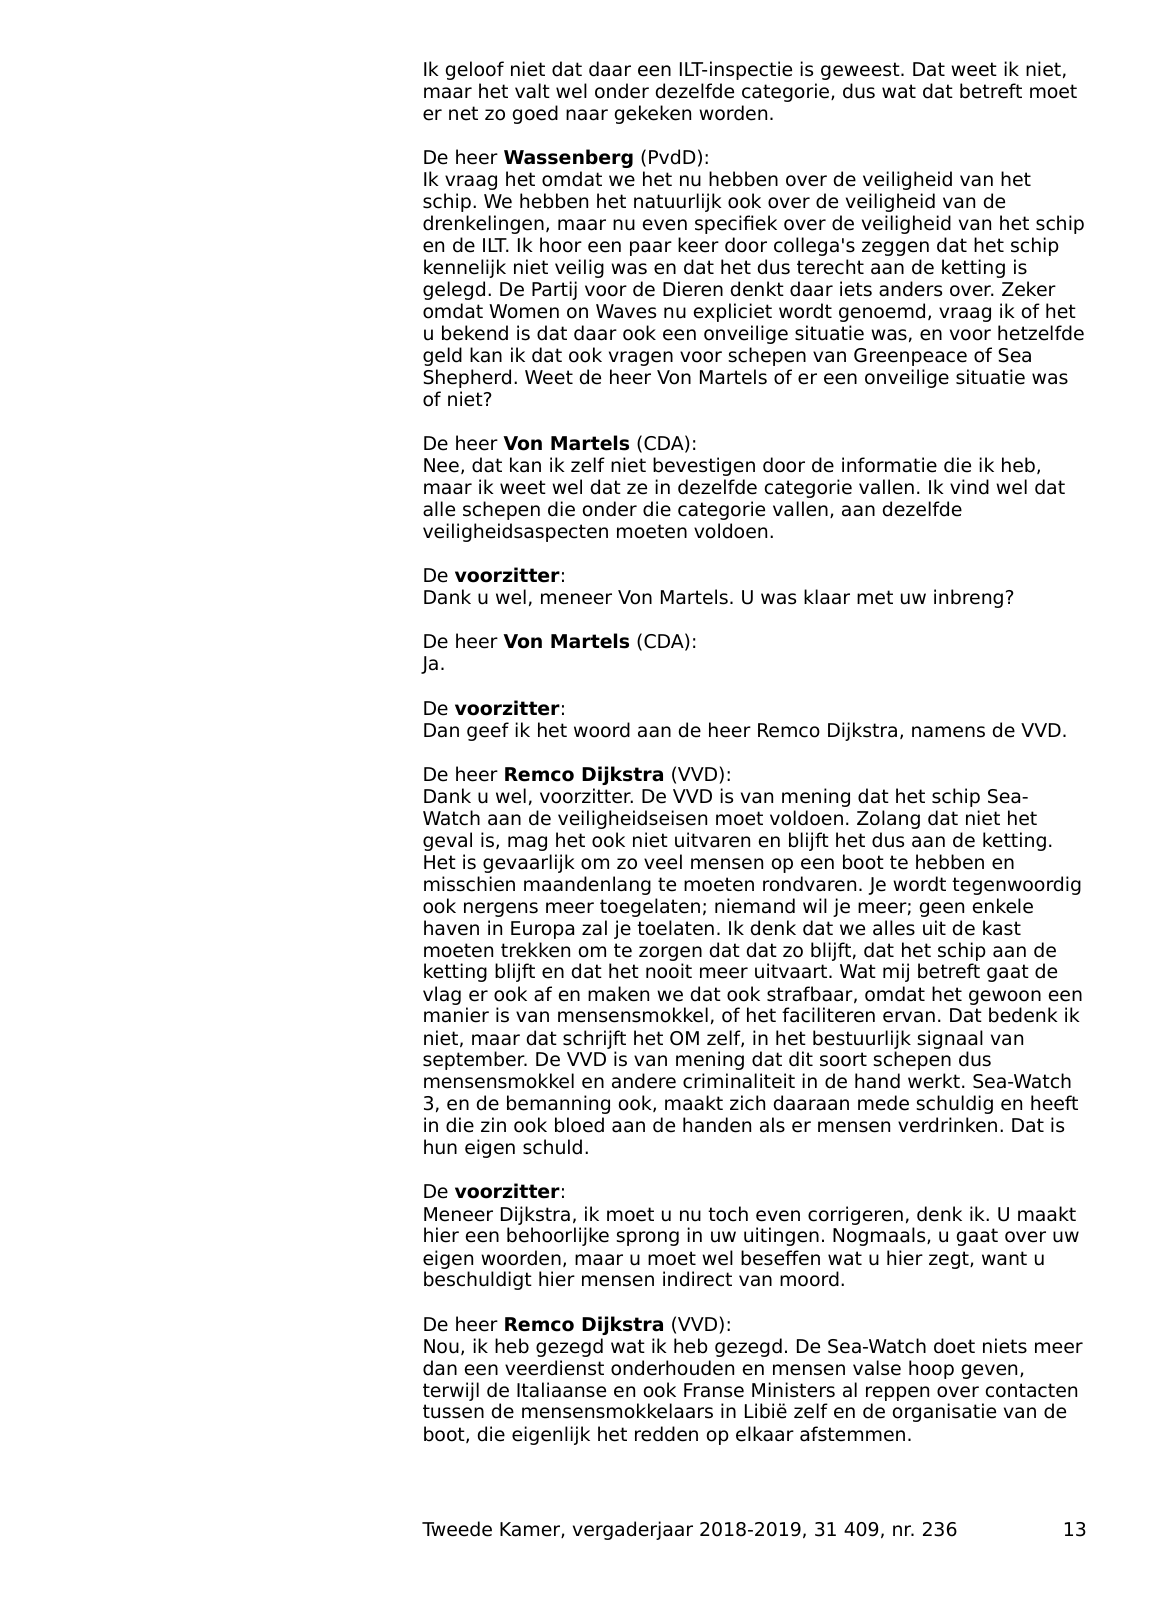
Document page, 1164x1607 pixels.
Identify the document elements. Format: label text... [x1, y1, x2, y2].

text Ik geloof niet dat daar een ILT-inspectie is geweest. Dat weet ik niet, maar het valt wel onder dezelfde categorie, dus wat dat betreft moet er net zo goed naar gekeken worden. [422, 59, 1087, 125]
text Dank u wel, voorzitter. De VVD is van mening dat het schip Sea-Watch aan de veiligheidseisen moet voldoen. Zolang dat niet het geval is, mag het ook niet uitvaren en blijft het dus aan de ketting. Het is gevaarlijk om zo veel mensen op een boot te hebben en misschien maandenlang te moeten rondvaren. Je wordt tegenwoordig ook nergens meer toegelaten; niemand wil je meer; geen enkele haven in Europa zal je toelaten. Ik denk dat we alles uit de kast moeten trekken om te zorgen dat dat zo blijft, dat het schip aan de ketting blijft en dat het nooit meer uitvaart. Wat mij betreft gaat de vlag er ook af en maken we dat ook strafbaar, omdat het gewoon een manier is van mensensmokkel, of het faciliteren ervan. Dat bedenk ik niet, maar dat schrijft het OM zelf, in het bestuurlijk signaal van september. De VVD is van mening dat dit soort schepen dus mensensmokkel en andere criminaliteit in de hand werkt. Sea-Watch 3, en de bemanning ook, maakt zich daaraan mede schuldig en heeft in die zin ook bloed aan de handen als er mensen verdrinken. Dat is hun eigen schuld. [422, 786, 1087, 1159]
text De heer Von Martels (CDA): [422, 433, 1087, 455]
text De heer Remco Dijkstra (VVD): [422, 1313, 1087, 1336]
text De heer Von Martels (CDA): [422, 631, 1087, 653]
text De voorzitter: [422, 565, 1087, 587]
text Ja. [422, 653, 1087, 675]
text Nee, dat kan ik zelf niet bevestigen door de informatie die ik heb, maar ik weet wel dat ze in dezelfde categorie vallen. Ik vind wel dat alle schepen die onder die categorie vallen, aan dezelfde veiligheidsaspecten moeten voldoen. [422, 455, 1087, 543]
text Meneer Dijkstra, ik moet u nu toch even corrigeren, denk ik. U maakt hier een behoorlijke sprong in uw uitingen. Nogmaals, u gaat over uw eigen woorden, maar u moet wel beseffen wat u hier zegt, want u beschuldigt hier mensen indirect van moord. [422, 1203, 1087, 1291]
text Ik vraag het omdat we het nu hebben over de veiligheid van het schip. We hebben het natuurlijk ook over de veiligheid van de drenkelingen, maar nu even specifiek over de veiligheid van het schip en de ILT. Ik hoor een paar keer door collega's zeggen dat het schip kennelijk niet veilig was en dat het dus terecht aan de ketting is gelegd. De Partij voor de Dieren denkt daar iets anders over. Zeker omdat Women on Waves nu expliciet wordt genoemd, vraag ik of het u bekend is dat daar ook een onveilige situatie was, en voor hetzelfde geld kan ik dat ook vragen voor schepen van Greenpeace of Sea Shepherd. Weet de heer Von Martels of er een onveilige situatie was of niet? [422, 169, 1087, 411]
text De voorzitter: [422, 1181, 1087, 1203]
text Nou, ik heb gezegd wat ik heb gezegd. De Sea-Watch doet niets meer dan een veerdienst onderhouden en mensen valse hoop geven, terwijl de Italiaanse en ook Franse Ministers al reppen over contacten tussen de mensensmokkelaars in Libië zelf en de organisatie van de boot, die eigenlijk het redden op elkaar afstemmen. [422, 1336, 1087, 1445]
text De heer Remco Dijkstra (VVD): [422, 764, 1087, 786]
text De heer Wassenberg (PvdD): [422, 147, 1087, 169]
text De voorzitter: [422, 697, 1087, 719]
text Dank u wel, meneer Von Martels. U was klaar met uw inbreng? [422, 587, 1087, 609]
text Dan geef ik het woord aan de heer Remco Dijkstra, namens de VVD. [422, 719, 1087, 741]
